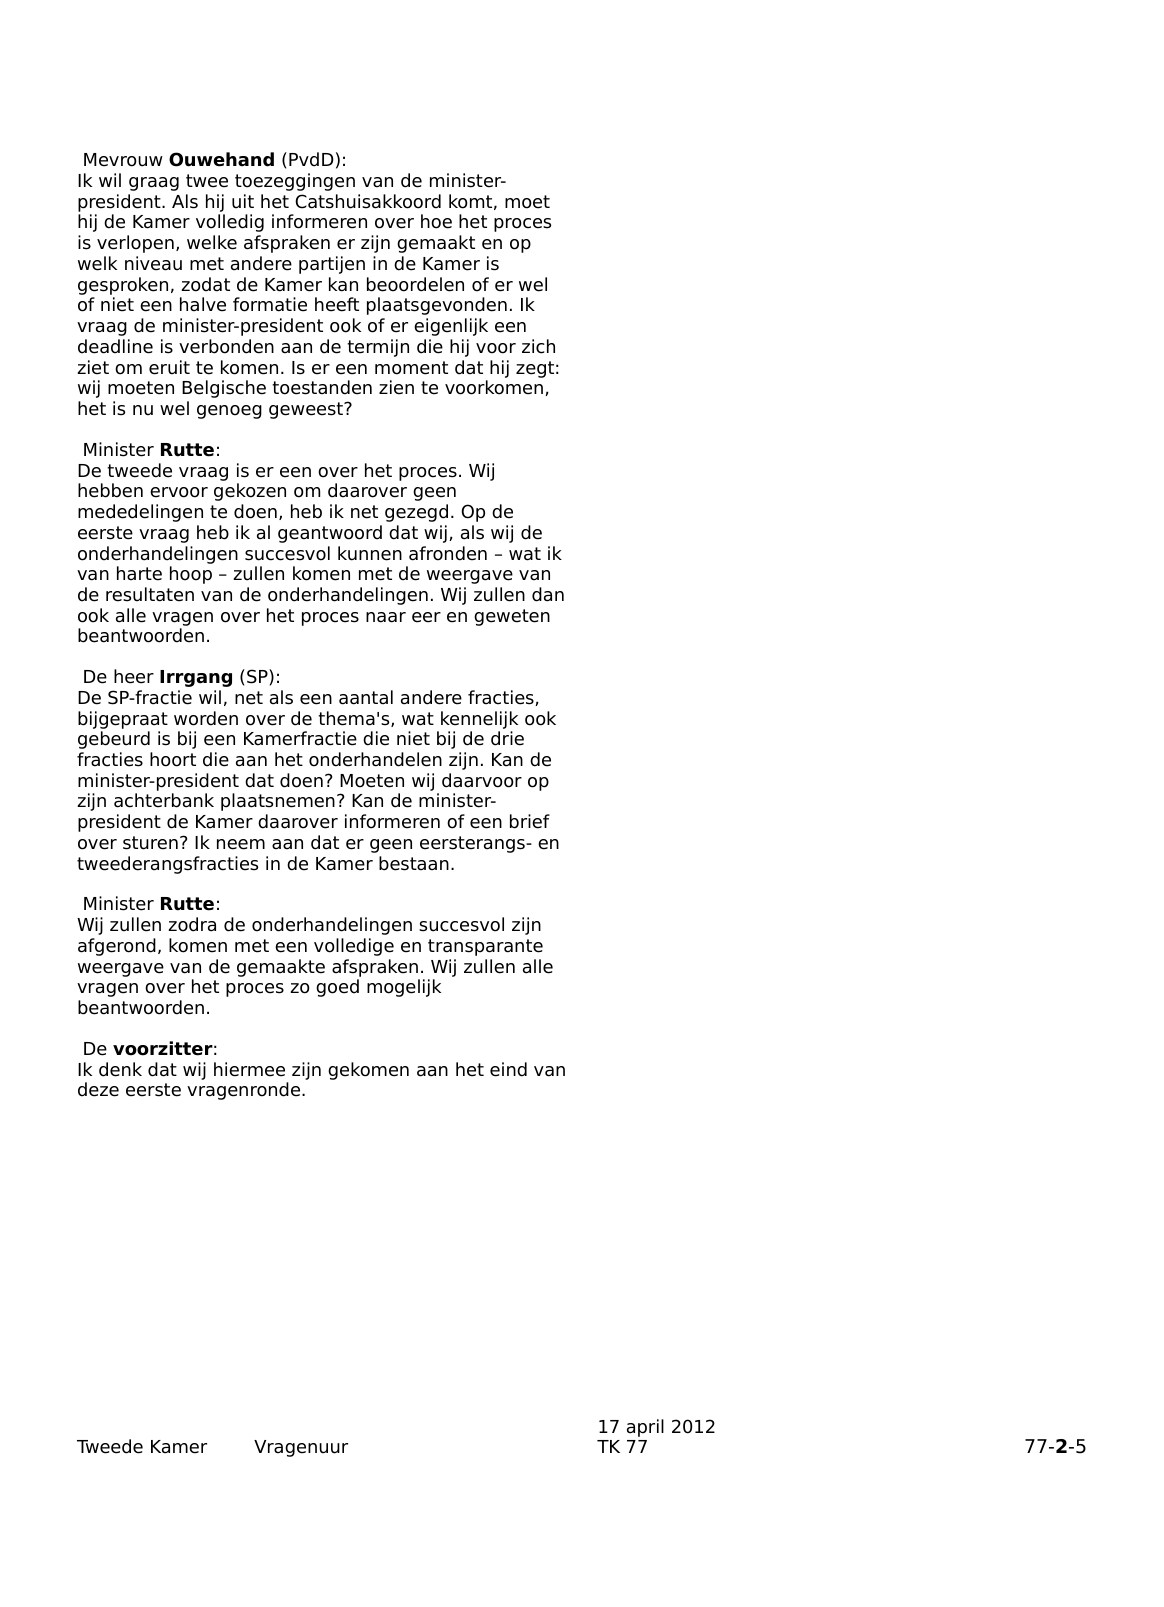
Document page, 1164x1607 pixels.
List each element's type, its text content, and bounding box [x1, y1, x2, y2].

text Ik wil graag twee toezeggingen van de minister-president. Als hij uit het Catshuisakkoord komt, moet hij de Kamer volledig informeren over hoe het proces is verlopen, welke afspraken er zijn gemaakt en op welk niveau met andere partijen in de Kamer is gesproken, zodat de Kamer kan beoordelen of er wel of niet een halve formatie heeft plaatsgevonden. Ik vraag de minister-president ook of er eigenlijk een deadline is verbonden aan de termijn die hij voor zich ziet om eruit te komen. Is er een moment dat hij zegt: wij moeten Belgische toestanden zien te voorkomen, het is nu wel genoeg geweest? [77, 171, 567, 420]
text Wij zullen zodra de onderhandelingen succesvol zijn afgerond, komen met een volledige en transparante weergave van de gemaakte afspraken. Wij zullen alle vragen over het proces zo goed mogelijk beantwoorden. [77, 915, 567, 1019]
text Ik denk dat wij hiermee zijn gekomen aan het eind van deze eerste vragenronde. [77, 1059, 567, 1101]
text De tweede vraag is er een over het proces. Wij hebben ervoor gekozen om daarover geen mededelingen te doen, heb ik net gezegd. Op de eerste vraag heb ik al geantwoord dat wij, als wij de onderhandelingen succesvol kunnen afronden – wat ik van harte hoop – zullen komen met de weergave van de resultaten van de onderhandelingen. Wij zullen dan ook alle vragen over het proces naar eer en geweten beantwoorden. [77, 460, 567, 647]
text De SP-fractie wil, net als een aantal andere fracties, bijgepraat worden over de thema's, wat kennelijk ook gebeurd is bij een Kamerfractie die niet bij de drie fracties hoort die aan het onderhandelen zijn. Kan de minister-president dat doen? Moeten wij daarvoor op zijn achterbank plaatsnemen? Kan de minister-president de Kamer daarover informeren of een brief over sturen? Ik neem aan dat er geen eersterangs- en tweederangsfracties in de Kamer bestaan. [77, 688, 567, 874]
text De heer Irrgang (SP): [77, 667, 567, 688]
text Minister Rutte: [77, 440, 567, 460]
text Mevrouw Ouwehand (PvdD): [77, 150, 567, 171]
text Minister Rutte: [77, 894, 567, 915]
text De voorzitter: [77, 1039, 567, 1059]
